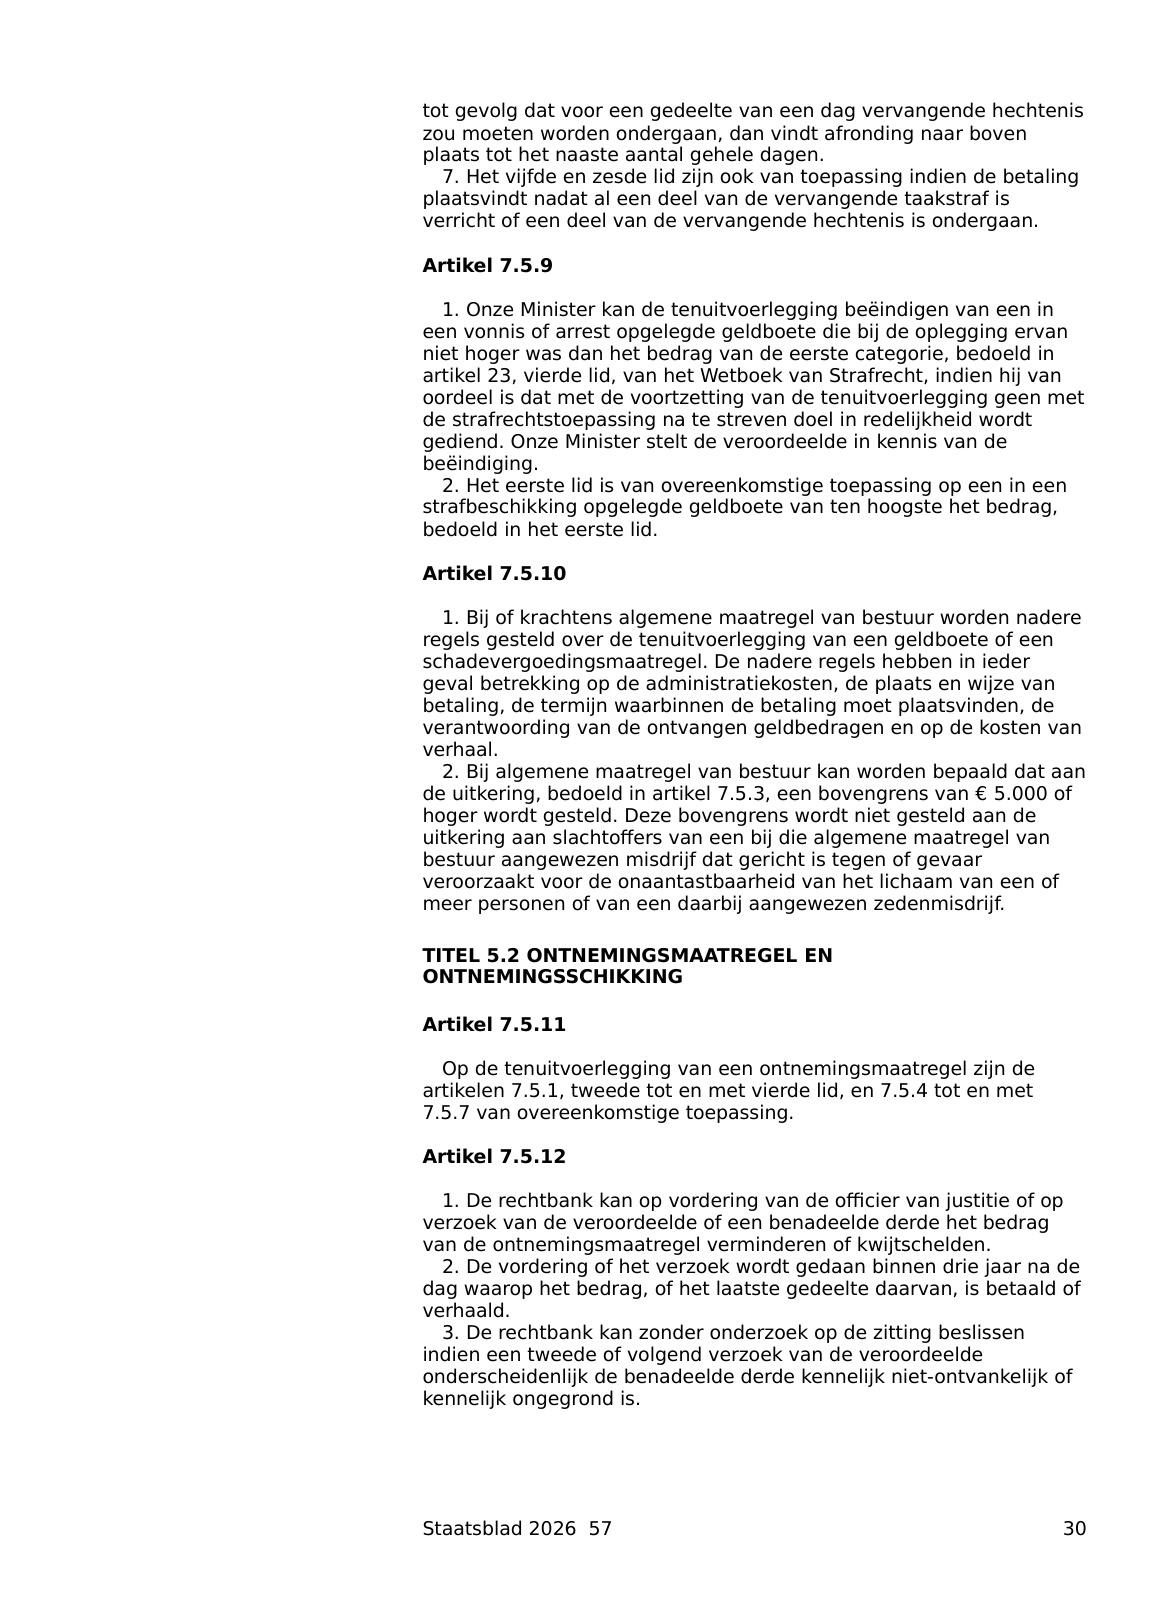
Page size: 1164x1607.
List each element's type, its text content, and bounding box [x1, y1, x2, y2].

text 1. Bij of krachtens algemene maatregel van bestuur worden nadere regels gesteld over de tenuitvoerlegging van een geldboete of een schadevergoedingsmaatregel. De nadere regels hebben in ieder geval betrekking op de administratiekosten, de plaats en wijze van betaling, de termijn waarbinnen de betaling moet plaatsvinden, de verantwoording van de ontvangen geldbedragen en op de kosten van verhaal. [422, 607, 1087, 761]
text 2. Het eerste lid is van overeenkomstige toepassing op een in een strafbeschikking opgelegde geldboete van ten hoogste het bedrag, bedoeld in het eerste lid. [422, 474, 1087, 540]
text 2. De vordering of het verzoek wordt gedaan binnen drie jaar na de dag waarop het bedrag, of het laatste gedeelte daarvan, is betaald of verhaald. [422, 1256, 1087, 1322]
subtitle Artikel 7.5.10 [422, 563, 1087, 584]
text 2. Bij algemene maatregel van bestuur kan worden bepaald dat aan de uitkering, bedoeld in artikel 7.5.3, een bovengrens van € 5.000 of hoger wordt gesteld. Deze bovengrens wordt niet gesteld aan de uitkering aan slachtoffers van een bij die algemene maatregel van bestuur aangewezen misdrijf dat gericht is tegen of gevaar veroorzaakt voor de onaantastbaarheid van het lichaam van een of meer personen of van een daarbij aangewezen zedenmisdrijf. [422, 761, 1087, 914]
subtitle TITEL 5.2 ONTNEMINGSMAATREGEL EN ONTNEMINGSSCHIKKING [422, 944, 1087, 988]
text 1. De rechtbank kan op vordering van de officier van justitie of op verzoek van de veroordeelde of een benadeelde derde het bedrag van de ontnemingsmaatregel verminderen of kwijtschelden. [422, 1190, 1087, 1256]
subtitle Artikel 7.5.12 [422, 1146, 1087, 1168]
subtitle Artikel 7.5.9 [422, 254, 1087, 276]
text 1. Onze Minister kan de tenuitvoerlegging beëindigen van een in een vonnis of arrest opgelegde geldboete die bij de oplegging ervan niet hoger was dan het bedrag van de eerste categorie, bedoeld in artikel 23, vierde lid, van het Wetboek van Strafrecht, indien hij van oordeel is dat met de voortzetting van de tenuitvoerlegging geen met de strafrechtstoepassing na te streven doel in redelijkheid wordt gediend. Onze Minister stelt de veroordeelde in kennis van de beëindiging. [422, 299, 1087, 474]
text 7. Het vijfde en zesde lid zijn ook van toepassing indien de betaling plaatsvindt nadat al een deel van de vervangende taakstraf is verricht of een deel van de vervangende hechtenis is ondergaan. [422, 166, 1087, 232]
text Op de tenuitvoerlegging van een ontnemingsmaatregel zijn de artikelen 7.5.1, tweede tot en met vierde lid, en 7.5.4 tot en met 7.5.7 van overeenkomstige toepassing. [422, 1058, 1087, 1123]
text 3. De rechtbank kan zonder onderzoek op de zitting beslissen indien een tweede of volgend verzoek van de veroordeelde onderscheidenlijk de benadeelde derde kennelijk niet-ontvankelijk of kennelijk ongegrond is. [422, 1322, 1087, 1410]
subtitle Artikel 7.5.11 [422, 1013, 1087, 1035]
text tot gevolg dat voor een gedeelte van een dag vervangende hechtenis zou moeten worden ondergaan, dan vindt afronding naar boven plaats tot het naaste aantal gehele dagen. [422, 100, 1087, 166]
